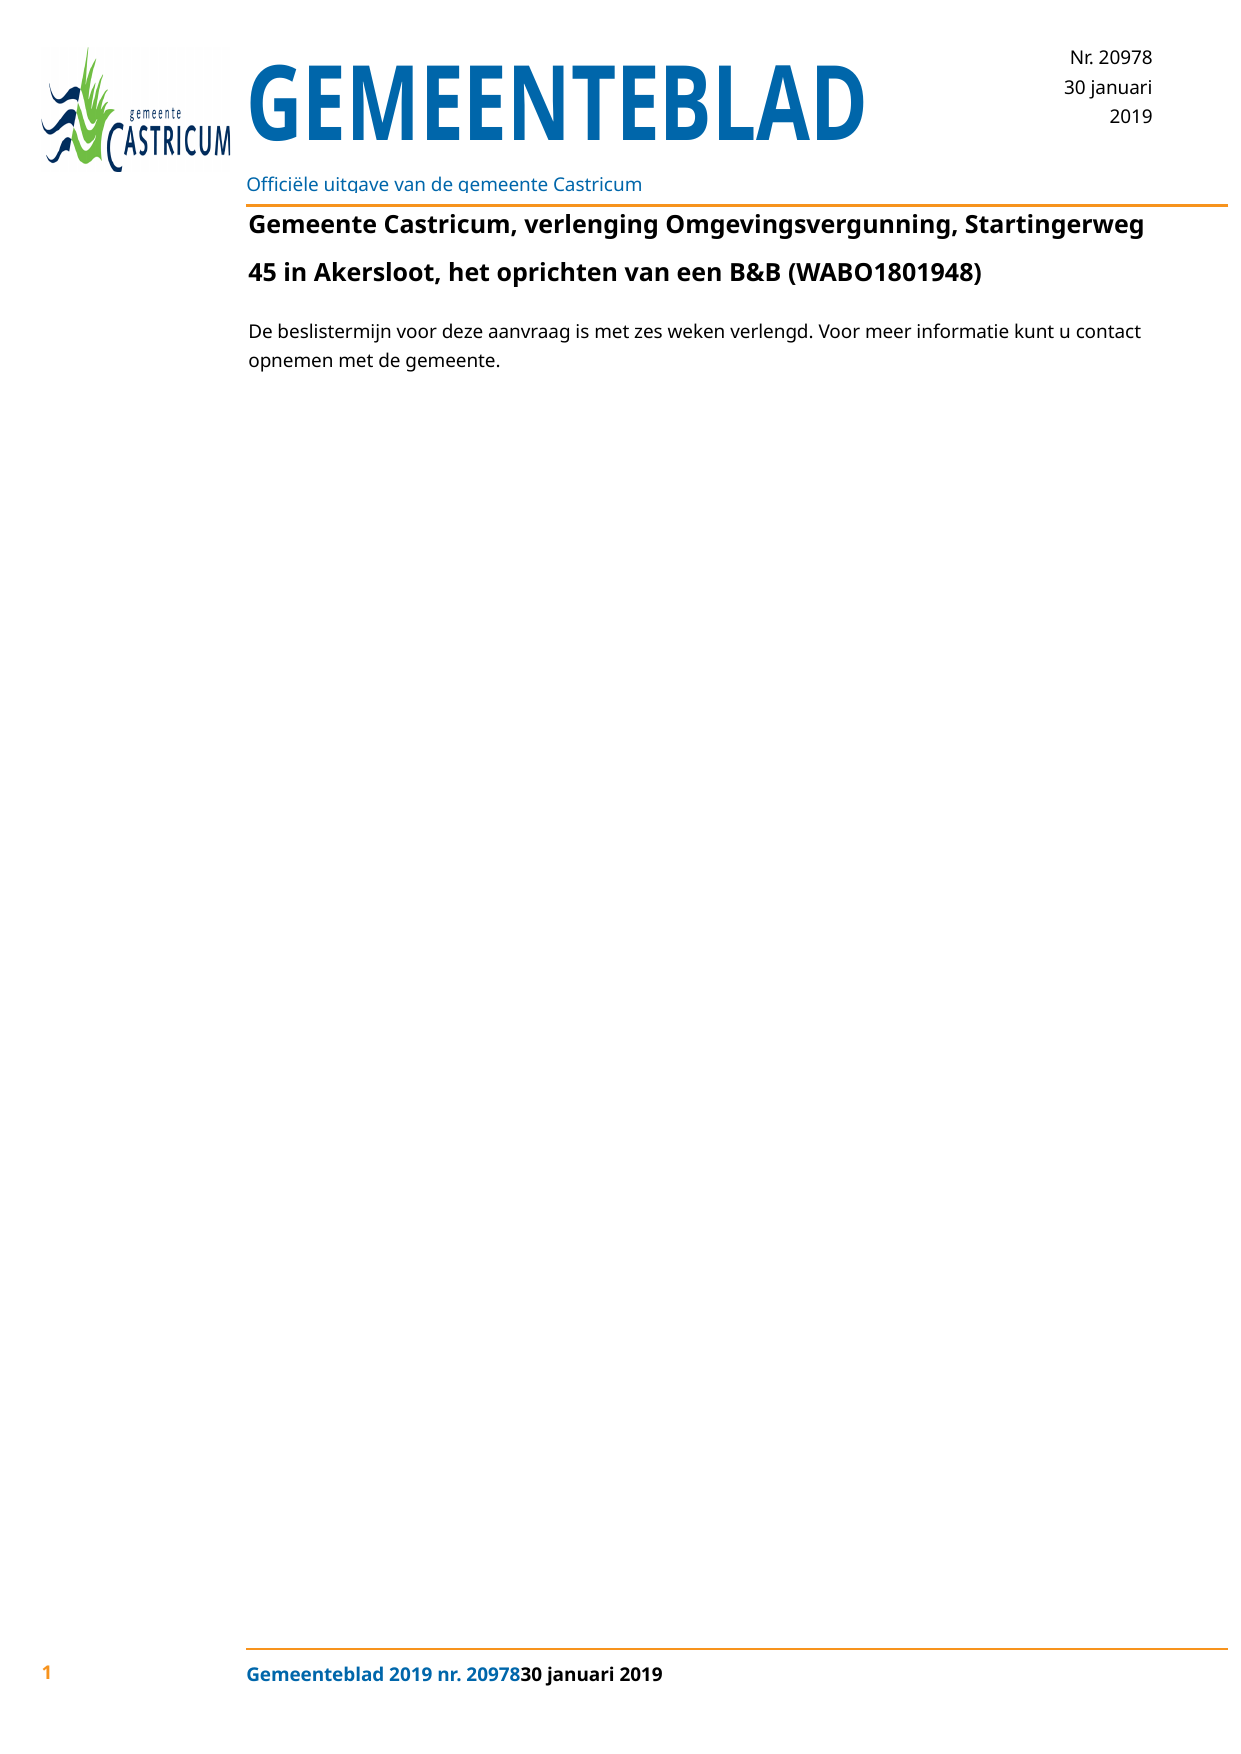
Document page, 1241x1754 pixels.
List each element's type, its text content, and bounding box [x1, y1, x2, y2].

picture [41, 47, 231, 172]
text Gemeente Castricum, verlenging Omgevingsvergunning, Startingerweg 45 in Akersloot, het oprichten van een B&B (WABO1801948) [248, 207, 1152, 288]
text De beslistermijn voor deze aanvraag is met zes weken verlengd. Voor meer informatie kunt u contact opnemen met de gemeente. [248, 318, 1152, 373]
